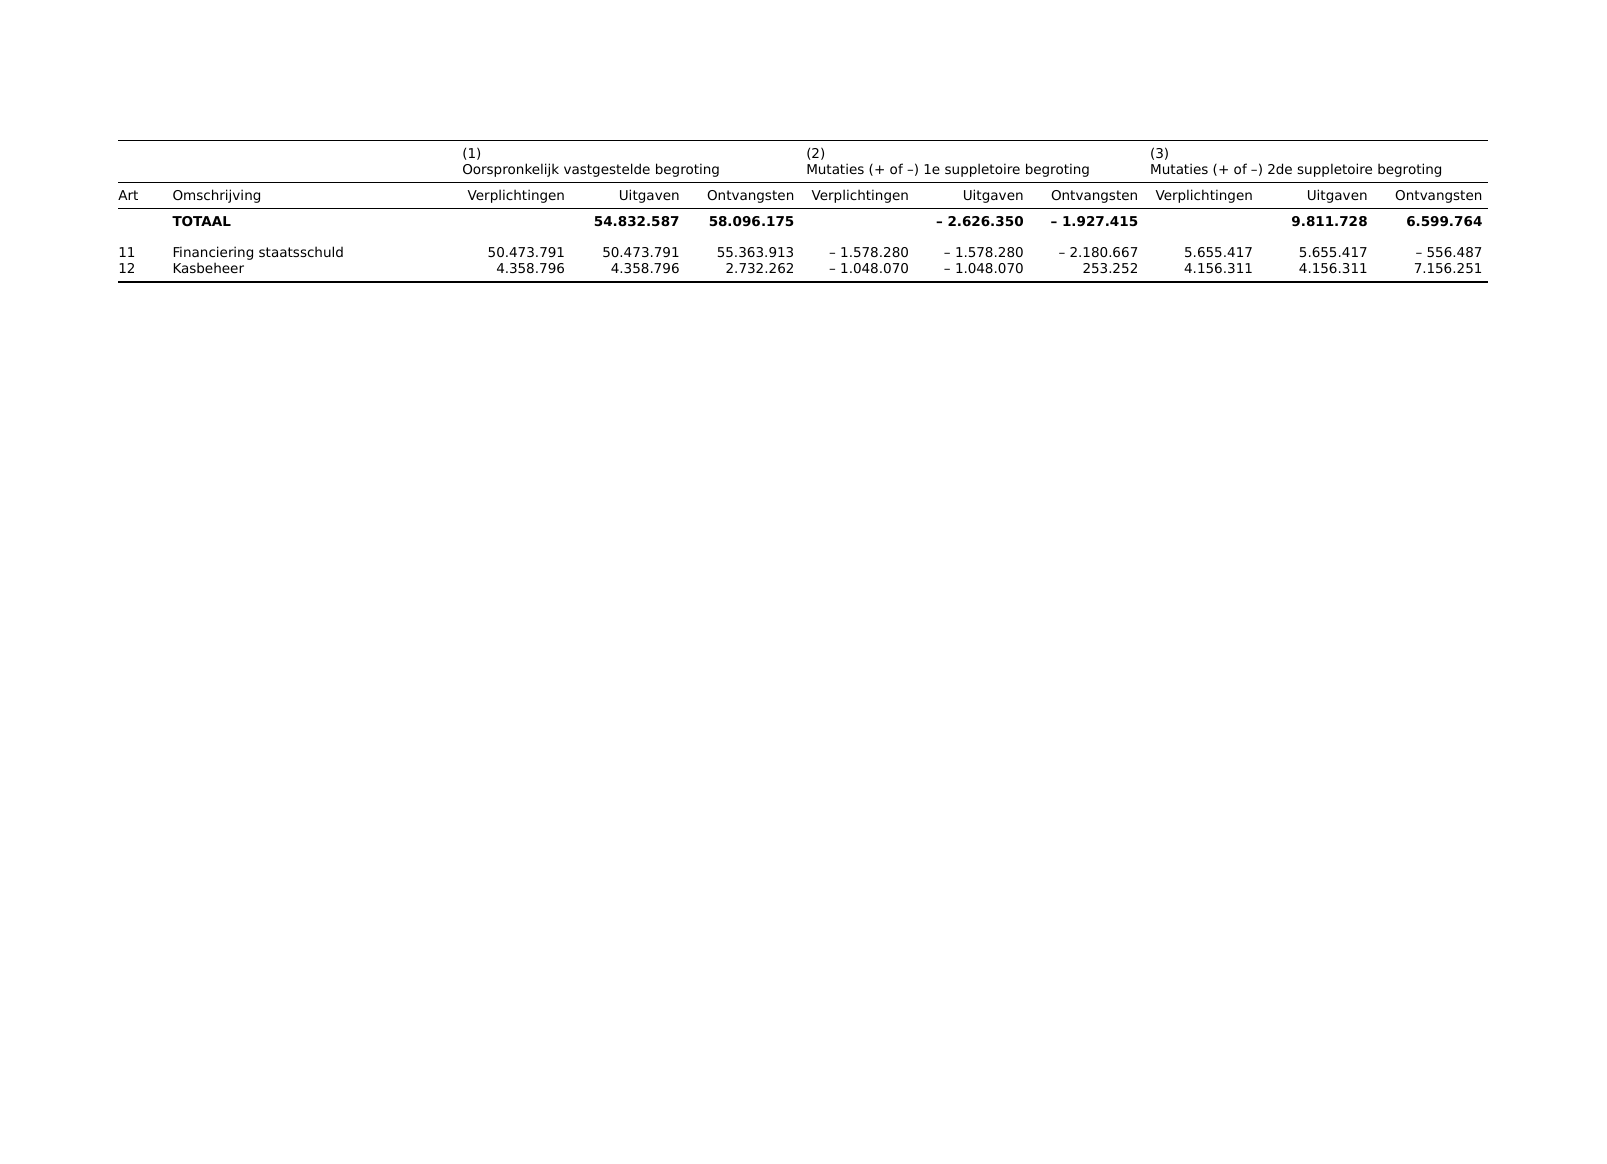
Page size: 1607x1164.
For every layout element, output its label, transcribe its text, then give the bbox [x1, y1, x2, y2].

table_cell Uitgaven [915, 183, 1029, 208]
table_cell Omschrijving [166, 183, 456, 208]
table_cell [1029, 230, 1144, 245]
table_cell Art [118, 183, 166, 208]
table_cell 55.363.913 [685, 245, 800, 261]
table_cell Uitgaven [1259, 183, 1373, 208]
table_header [166, 141, 456, 182]
table_cell [571, 230, 685, 245]
table_cell [685, 230, 800, 245]
table_cell 253.252 [1029, 261, 1144, 281]
table_cell – 1.578.280 [800, 245, 915, 261]
table_cell – 1.048.070 [800, 261, 915, 281]
table_cell 7.156.251 [1373, 261, 1488, 281]
table_cell 11 [118, 245, 166, 261]
table_cell [1373, 230, 1488, 245]
table_cell Verplichtingen [1144, 183, 1259, 208]
table_cell [1144, 209, 1259, 229]
table_cell – 1.578.280 [915, 245, 1029, 261]
table_cell 58.096.175 [685, 209, 800, 229]
table_cell 2.732.262 [685, 261, 800, 281]
table_cell [456, 209, 571, 229]
table_cell Uitgaven [571, 183, 685, 208]
table_cell 4.156.311 [1259, 261, 1373, 281]
table_cell 9.811.728 [1259, 209, 1373, 229]
table_cell 50.473.791 [571, 245, 685, 261]
table_cell Kasbeheer [166, 261, 456, 281]
table_cell [800, 209, 915, 229]
table_cell 4.358.796 [571, 261, 685, 281]
table_header (1) Oorspronkelijk vastgestelde begroting [456, 141, 800, 182]
table_cell Ontvangsten [1029, 183, 1144, 208]
table_header (3) Mutaties (+ of –) 2de suppletoire begroting [1144, 141, 1488, 182]
table_cell [118, 230, 166, 245]
table_cell 54.832.587 [571, 209, 685, 229]
table_cell [800, 230, 915, 245]
table_cell Ontvangsten [685, 183, 800, 208]
table_cell 6.599.764 [1373, 209, 1488, 229]
table_cell 4.358.796 [456, 261, 571, 281]
table_cell [118, 209, 166, 229]
table_cell – 556.487 [1373, 245, 1488, 261]
table_cell Verplichtingen [800, 183, 915, 208]
table_cell – 2.626.350 [915, 209, 1029, 229]
table_cell TOTAAL [166, 209, 456, 229]
table_cell 5.655.417 [1144, 245, 1259, 261]
table_cell – 1.048.070 [915, 261, 1029, 281]
table_cell Verplichtingen [456, 183, 571, 208]
table_cell 4.156.311 [1144, 261, 1259, 281]
table_cell [915, 230, 1029, 245]
table_cell 50.473.791 [456, 245, 571, 261]
table_cell [1144, 230, 1259, 245]
table_cell [166, 230, 456, 245]
table_header (2) Mutaties (+ of –) 1e suppletoire begroting [800, 141, 1144, 182]
table_cell 5.655.417 [1259, 245, 1373, 261]
table_cell Ontvangsten [1373, 183, 1488, 208]
table_cell – 1.927.415 [1029, 209, 1144, 229]
table_header [118, 141, 166, 182]
table_cell Financiering staatsschuld [166, 245, 456, 261]
table_cell 12 [118, 261, 166, 281]
table_cell – 2.180.667 [1029, 245, 1144, 261]
table_cell [1259, 230, 1373, 245]
table_cell [456, 230, 571, 245]
